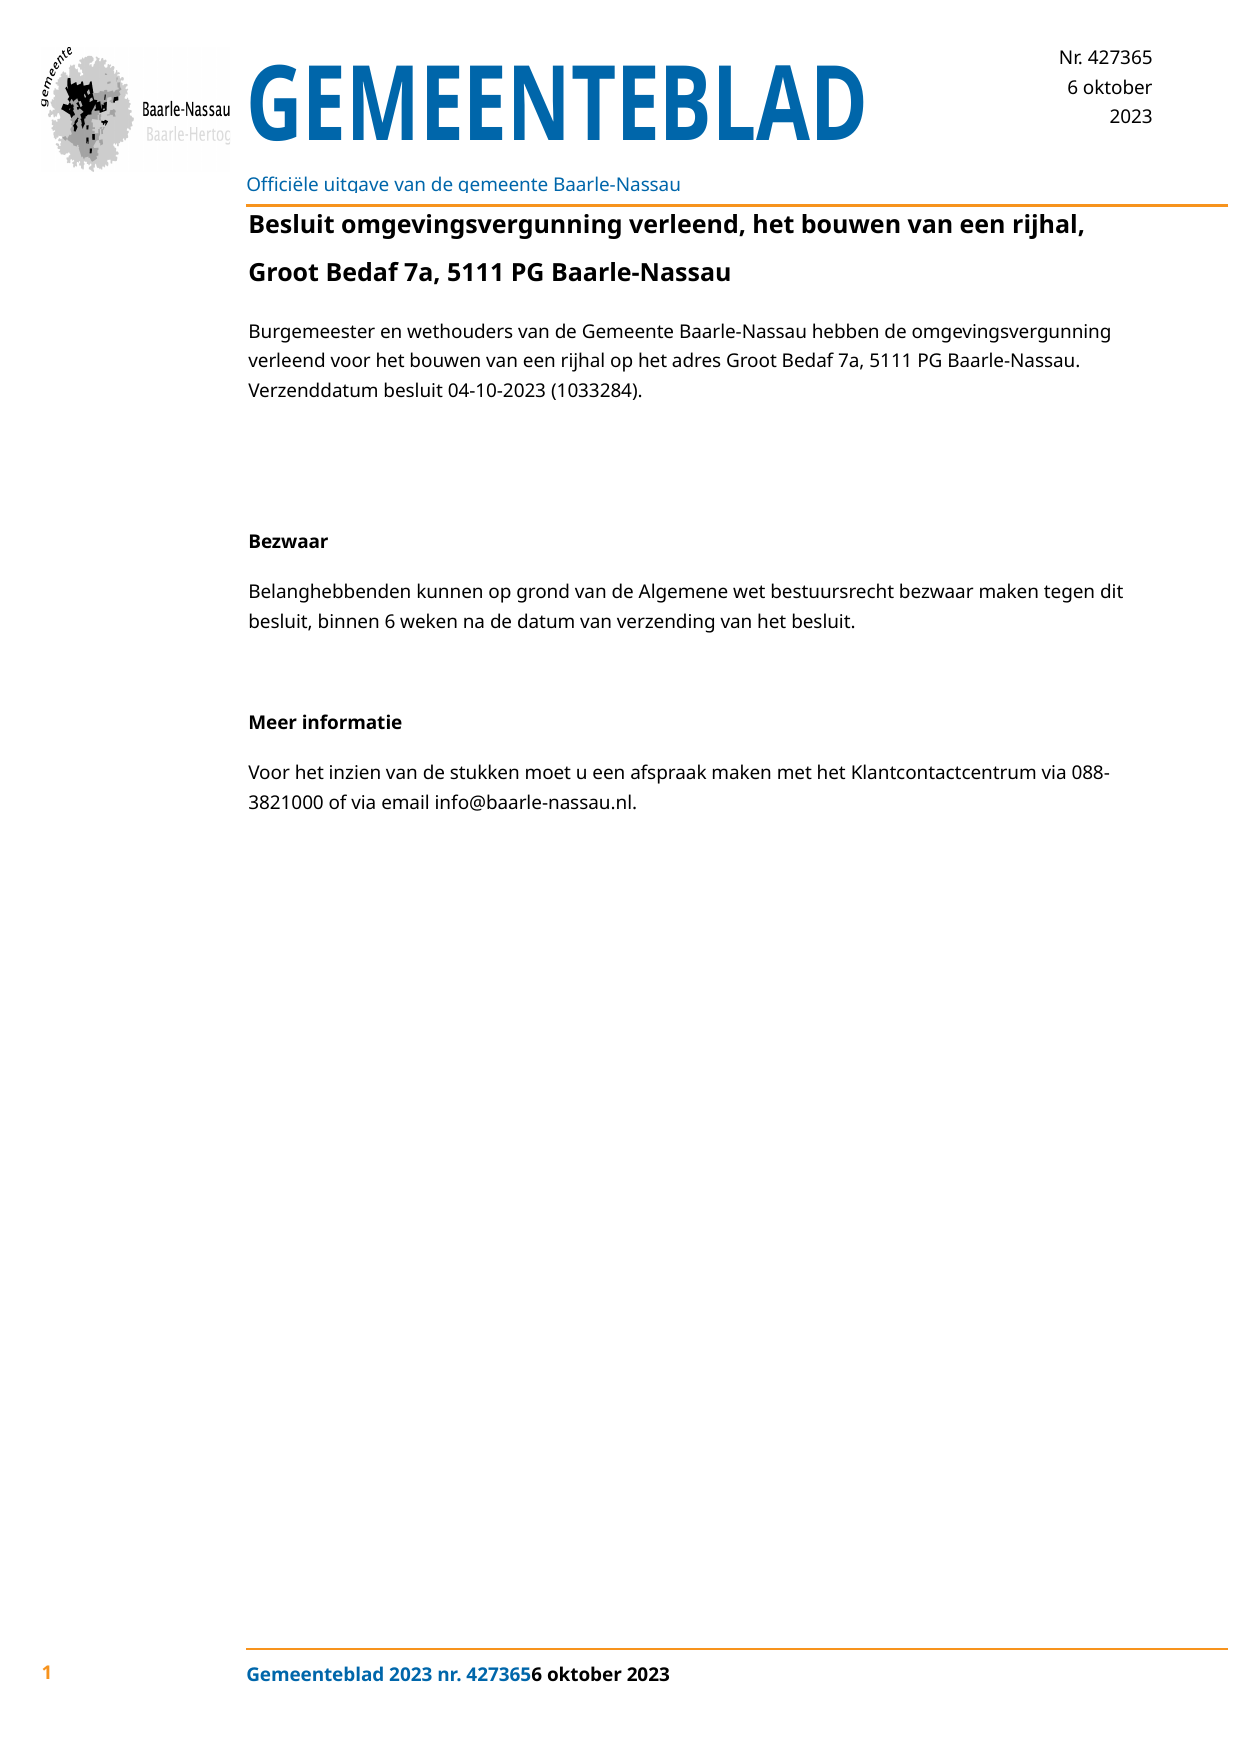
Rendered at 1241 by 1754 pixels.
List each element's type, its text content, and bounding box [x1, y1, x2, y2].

text Meer informatie [248, 709, 1152, 735]
text Voor het inzien van de stukken moet u een afspraak maken met het Klantcontactcentrum via 088-3821000 of via email info@baarle-nassau.nl. [248, 759, 1152, 815]
text Bezwaar [248, 528, 1152, 554]
picture [41, 47, 231, 172]
text Besluit omgevingsvergunning verleend, het bouwen van een rijhal, Groot Bedaf 7a, 5111 PG Baarle-Nassau [248, 207, 1152, 288]
text Belanghebbenden kunnen op grond van de Algemene wet bestuursrecht bezwaar maken tegen dit besluit, binnen 6 weken na de datum van verzending van het besluit. [248, 579, 1152, 634]
text Burgemeester en wethouders van de Gemeente Baarle-Nassau hebben de omgevingsvergunning verleend voor het bouwen van een rijhal op het adres Groot Bedaf 7a, 5111 PG Baarle-Nassau. Verzenddatum besluit 04-10-2023 (1033284). [248, 318, 1152, 403]
